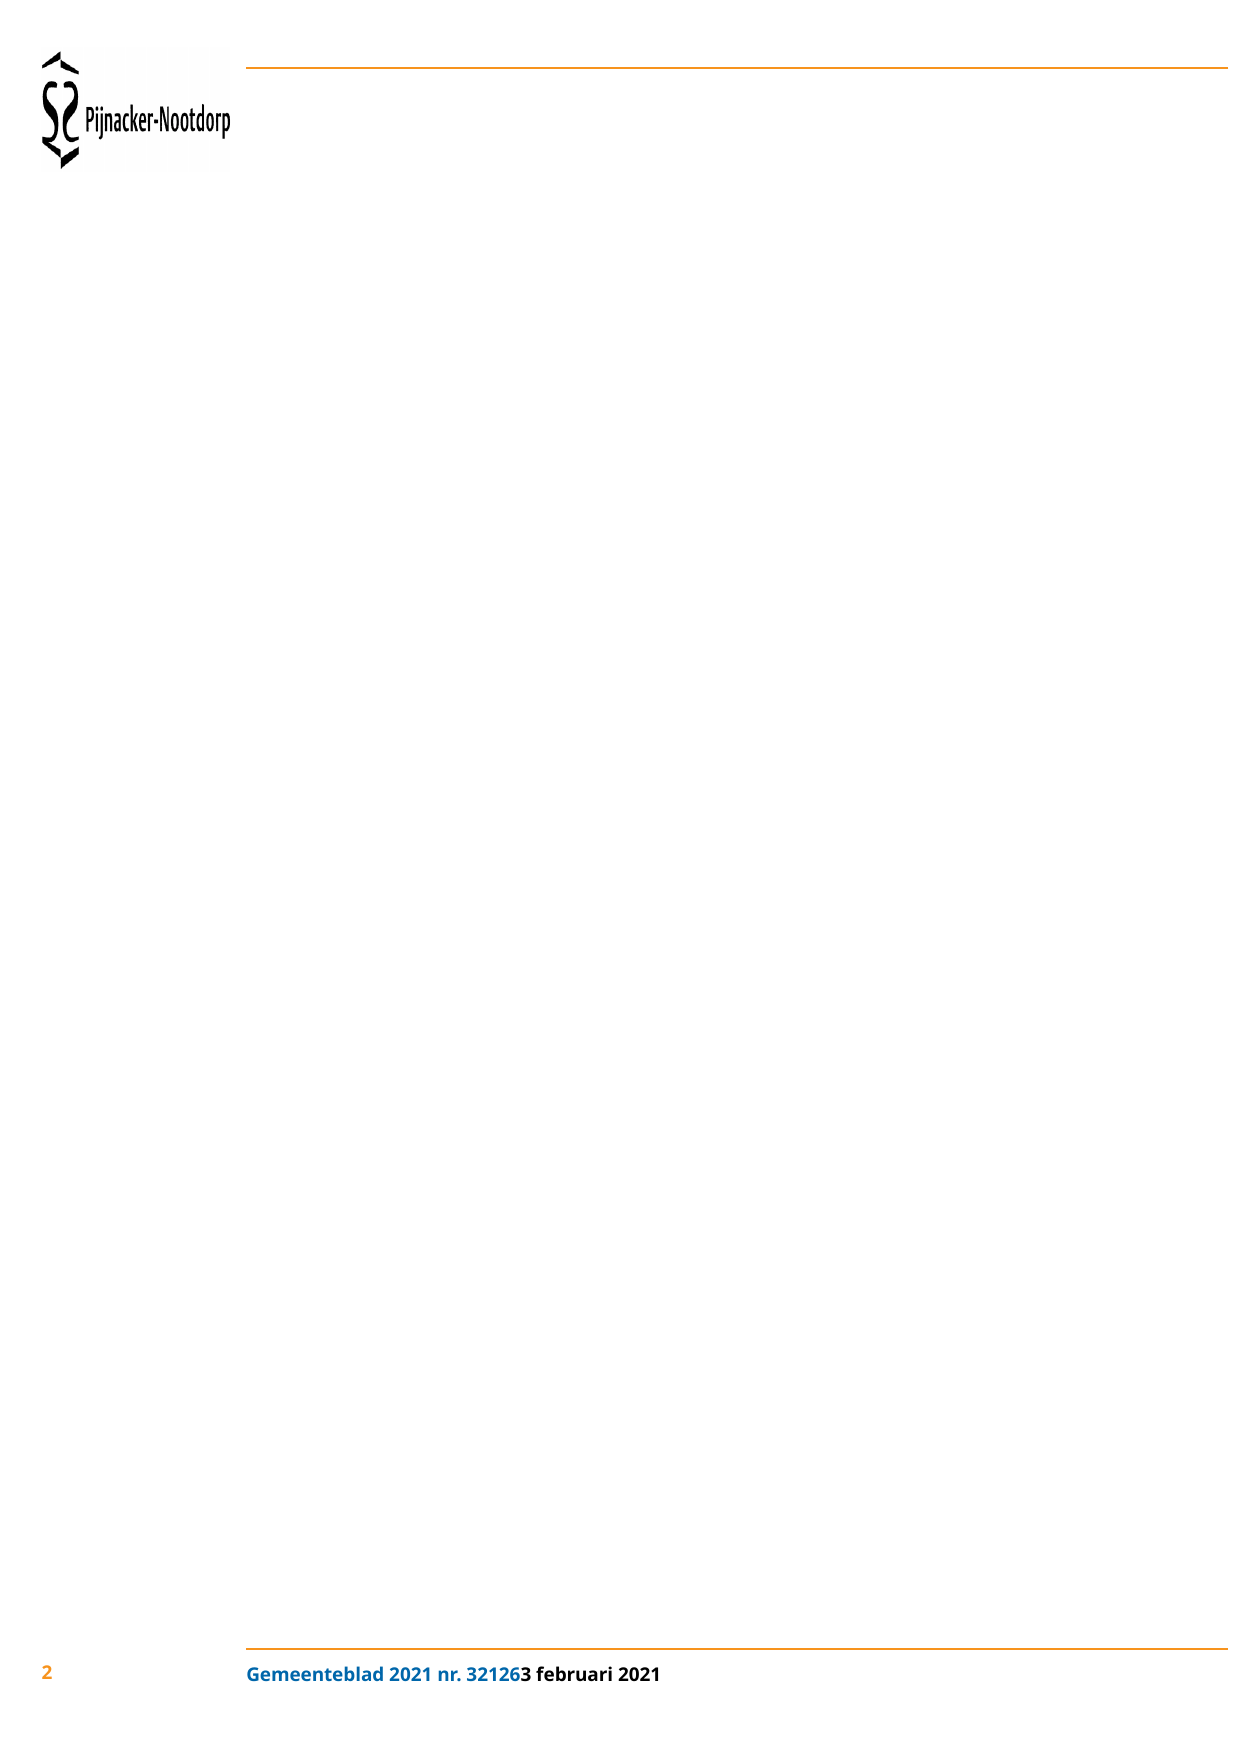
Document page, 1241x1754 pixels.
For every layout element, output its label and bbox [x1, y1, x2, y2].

picture [41, 47, 231, 172]
